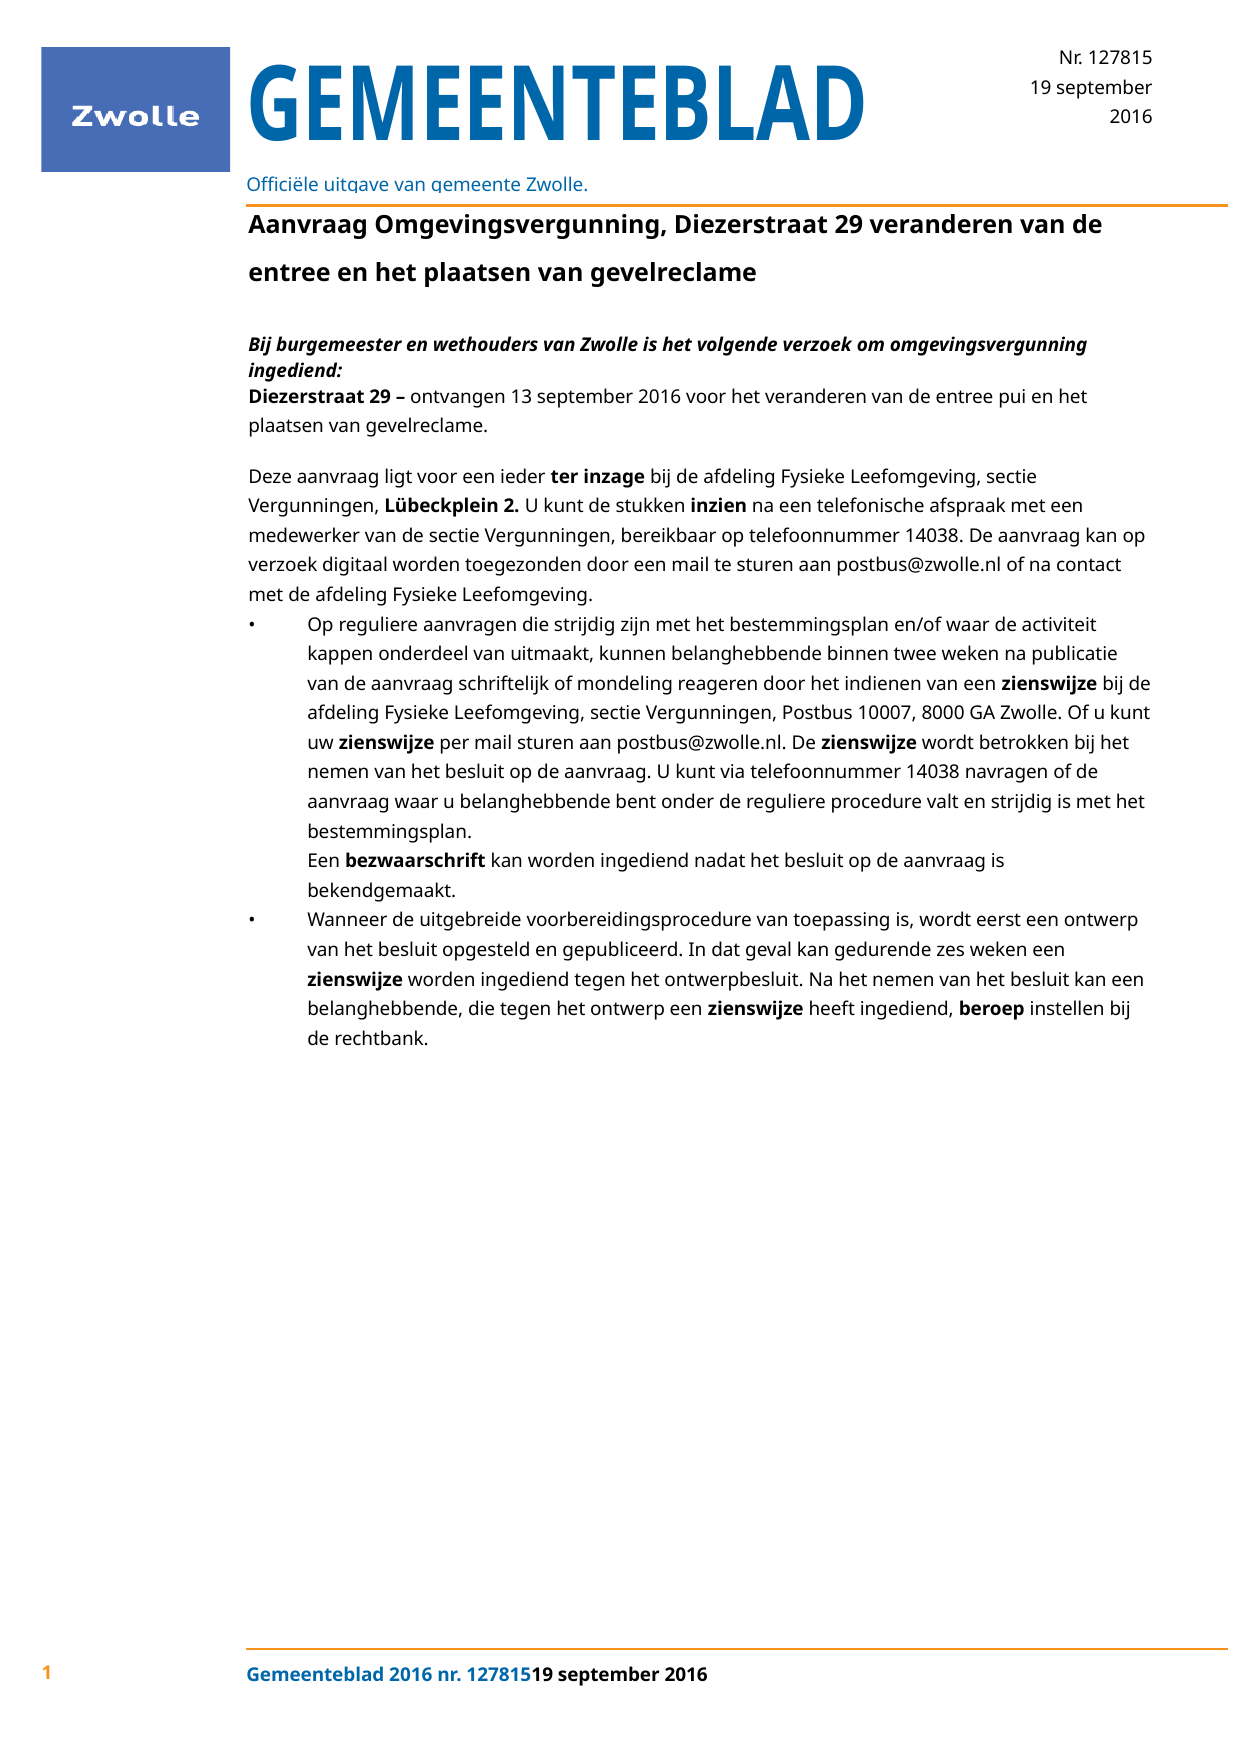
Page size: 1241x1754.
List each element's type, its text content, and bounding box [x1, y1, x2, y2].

text Diezerstraat 29 – ontvangen 13 september 2016 voor het veranderen van de entree pui en het plaatsen van gevelreclame. [248, 383, 1152, 438]
text Deze aanvraag ligt voor een ieder ter inzage bij de afdeling Fysieke Leefomgeving, sectie Vergunningen, Lübeckplein 2. U kunt de stukken inzien na een telefonische afspraak met een medewerker van de sectie Vergunningen, bereikbaar op telefoonnummer 14038. De aanvraag kan op verzoek digitaal worden toegezonden door een mail te sturen aan postbus@zwolle.nl of na contact met de afdeling Fysieke Leefomgeving. [248, 463, 1152, 607]
picture [41, 47, 231, 172]
list Een bezwaarschrift kan worden ingediend nadat het besluit op de aanvraag is bekendgemaakt. [248, 847, 1152, 903]
text Aanvraag Omgevingsvergunning, Diezerstraat 29 veranderen van de entree en het plaatsen van gevelreclame [248, 207, 1152, 288]
text Bij burgemeester en wethouders van Zwolle is het volgende verzoek om omgevingsvergunning ingediend: [248, 331, 1152, 383]
list Op reguliere aanvragen die strijdig zijn met het bestemmingsplan en/of waar de activiteit kappen onderdeel van uitmaakt, kunnen belanghebbende binnen twee weken na publicatie van de aanvraag schriftelijk of mondeling reageren door het indienen van een zienswijze bij de afdeling Fysieke Leefomgeving, sectie Vergunningen, Postbus 10007, 8000 GA Zwolle. Of u kunt uw zienswijze per mail sturen aan postbus@zwolle.nl. De zienswijze wordt betrokken bij het nemen van het besluit op de aanvraag. U kunt via telefoonnummer 14038 navragen of de aanvraag waar u belanghebbende bent onder de reguliere procedure valt en strijdig is met het bestemmingsplan. [248, 611, 1152, 844]
list Wanneer de uitgebreide voorbereidingsprocedure van toepassing is, wordt eerst een ontwerp van het besluit opgesteld en gepubliceerd. In dat geval kan gedurende zes weken een zienswijze worden ingediend tegen het ontwerpbesluit. Na het nemen van het besluit kan een belanghebbende, die tegen het ontwerp een zienswijze heeft ingediend, beroep instellen bij de rechtbank. [248, 907, 1152, 1051]
